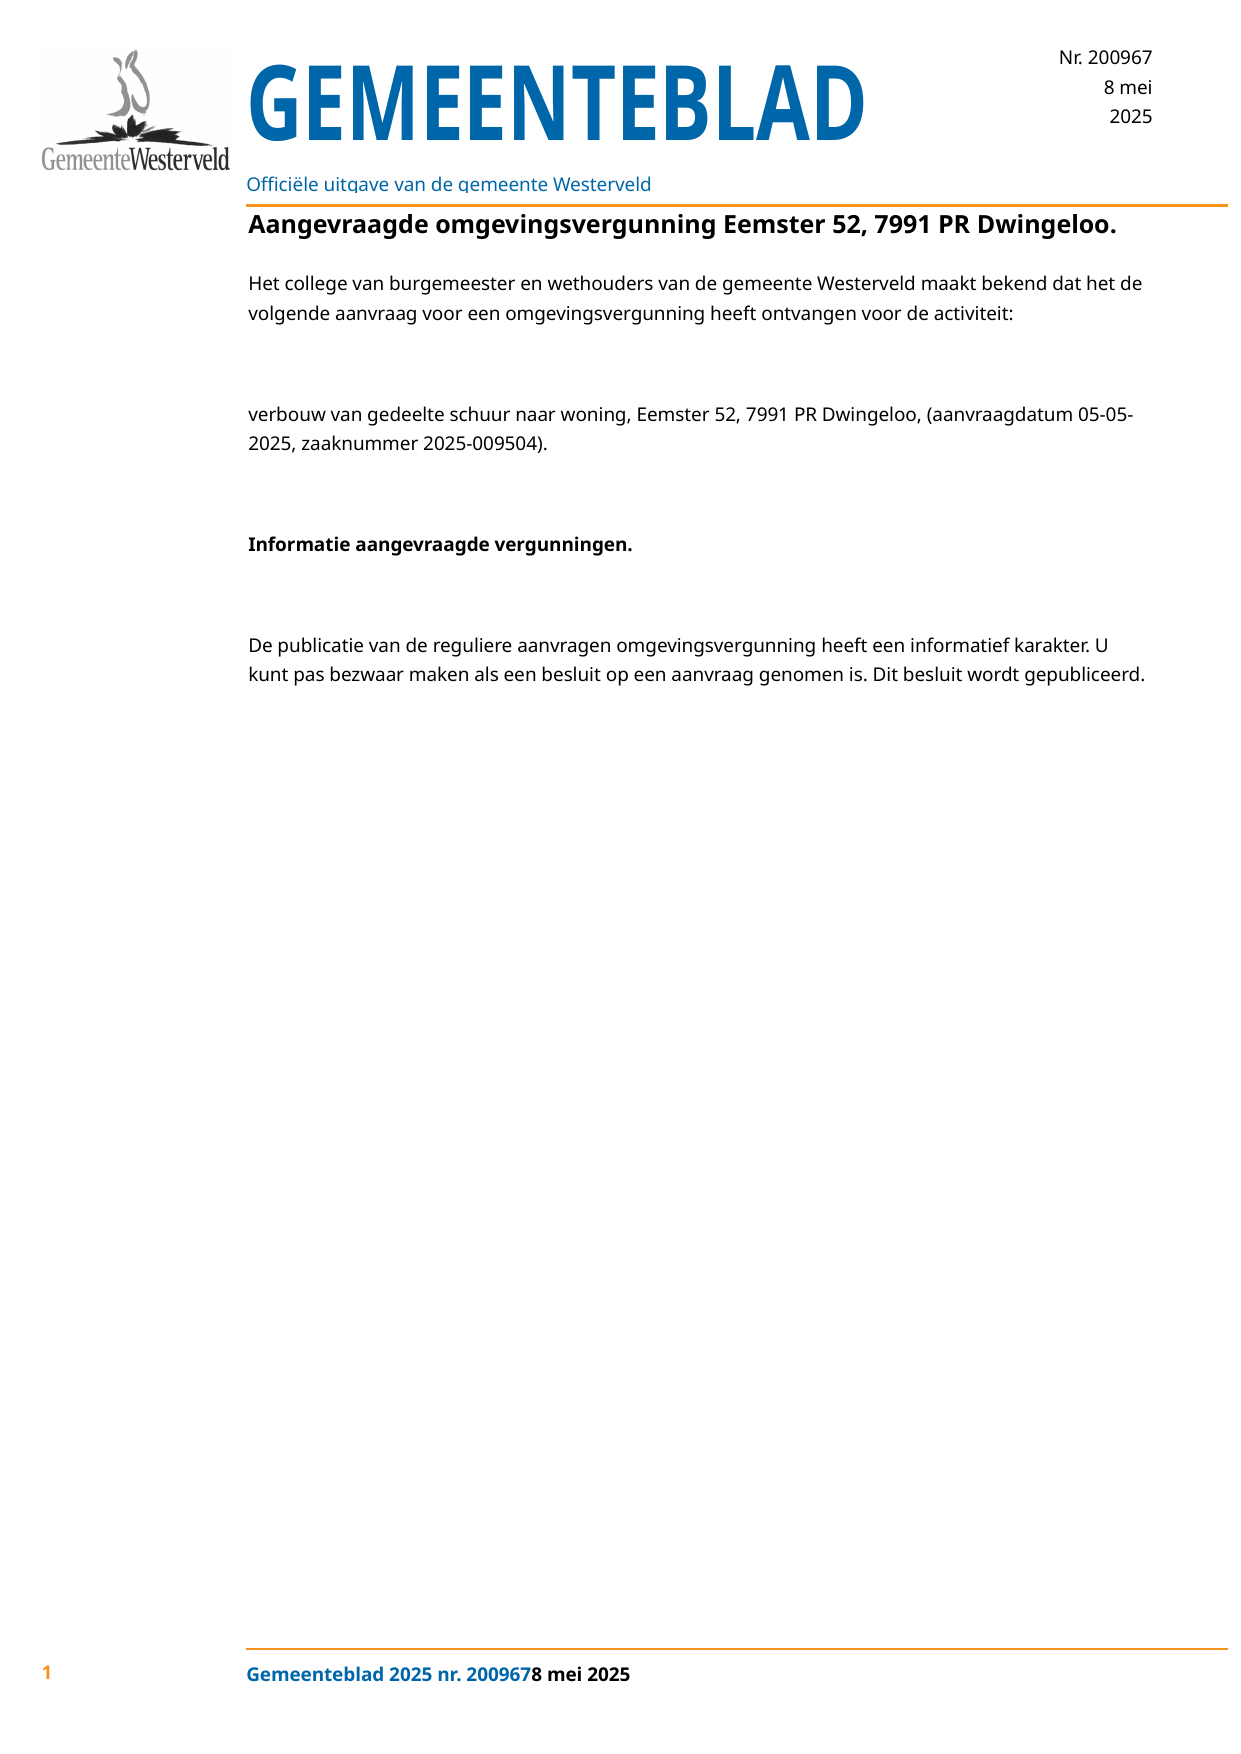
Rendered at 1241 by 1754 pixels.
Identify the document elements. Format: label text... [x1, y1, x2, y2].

text Aangevraagde omgevingsvergunning Eemster 52, 7991 PR Dwingeloo. [248, 207, 1152, 241]
picture [41, 47, 231, 172]
text De publicatie van de reguliere aanvragen omgevingsvergunning heeft een informatief karakter. U kunt pas bezwaar maken als een besluit op een aanvraag genomen is. Dit besluit wordt gepubliceerd. [248, 632, 1152, 687]
text Het college van burgemeester en wethouders van de gemeente Westerveld maakt bekend dat het de volgende aanvraag voor een omgevingsvergunning heeft ontvangen voor de activiteit: [248, 270, 1152, 326]
text verbouw van gedeelte schuur naar woning, Eemster 52, 7991 PR Dwingeloo, (aanvraagdatum 05-05-2025, zaaknummer 2025-009504). [248, 401, 1152, 456]
text Informatie aangevraagde vergunningen. [248, 531, 1152, 557]
